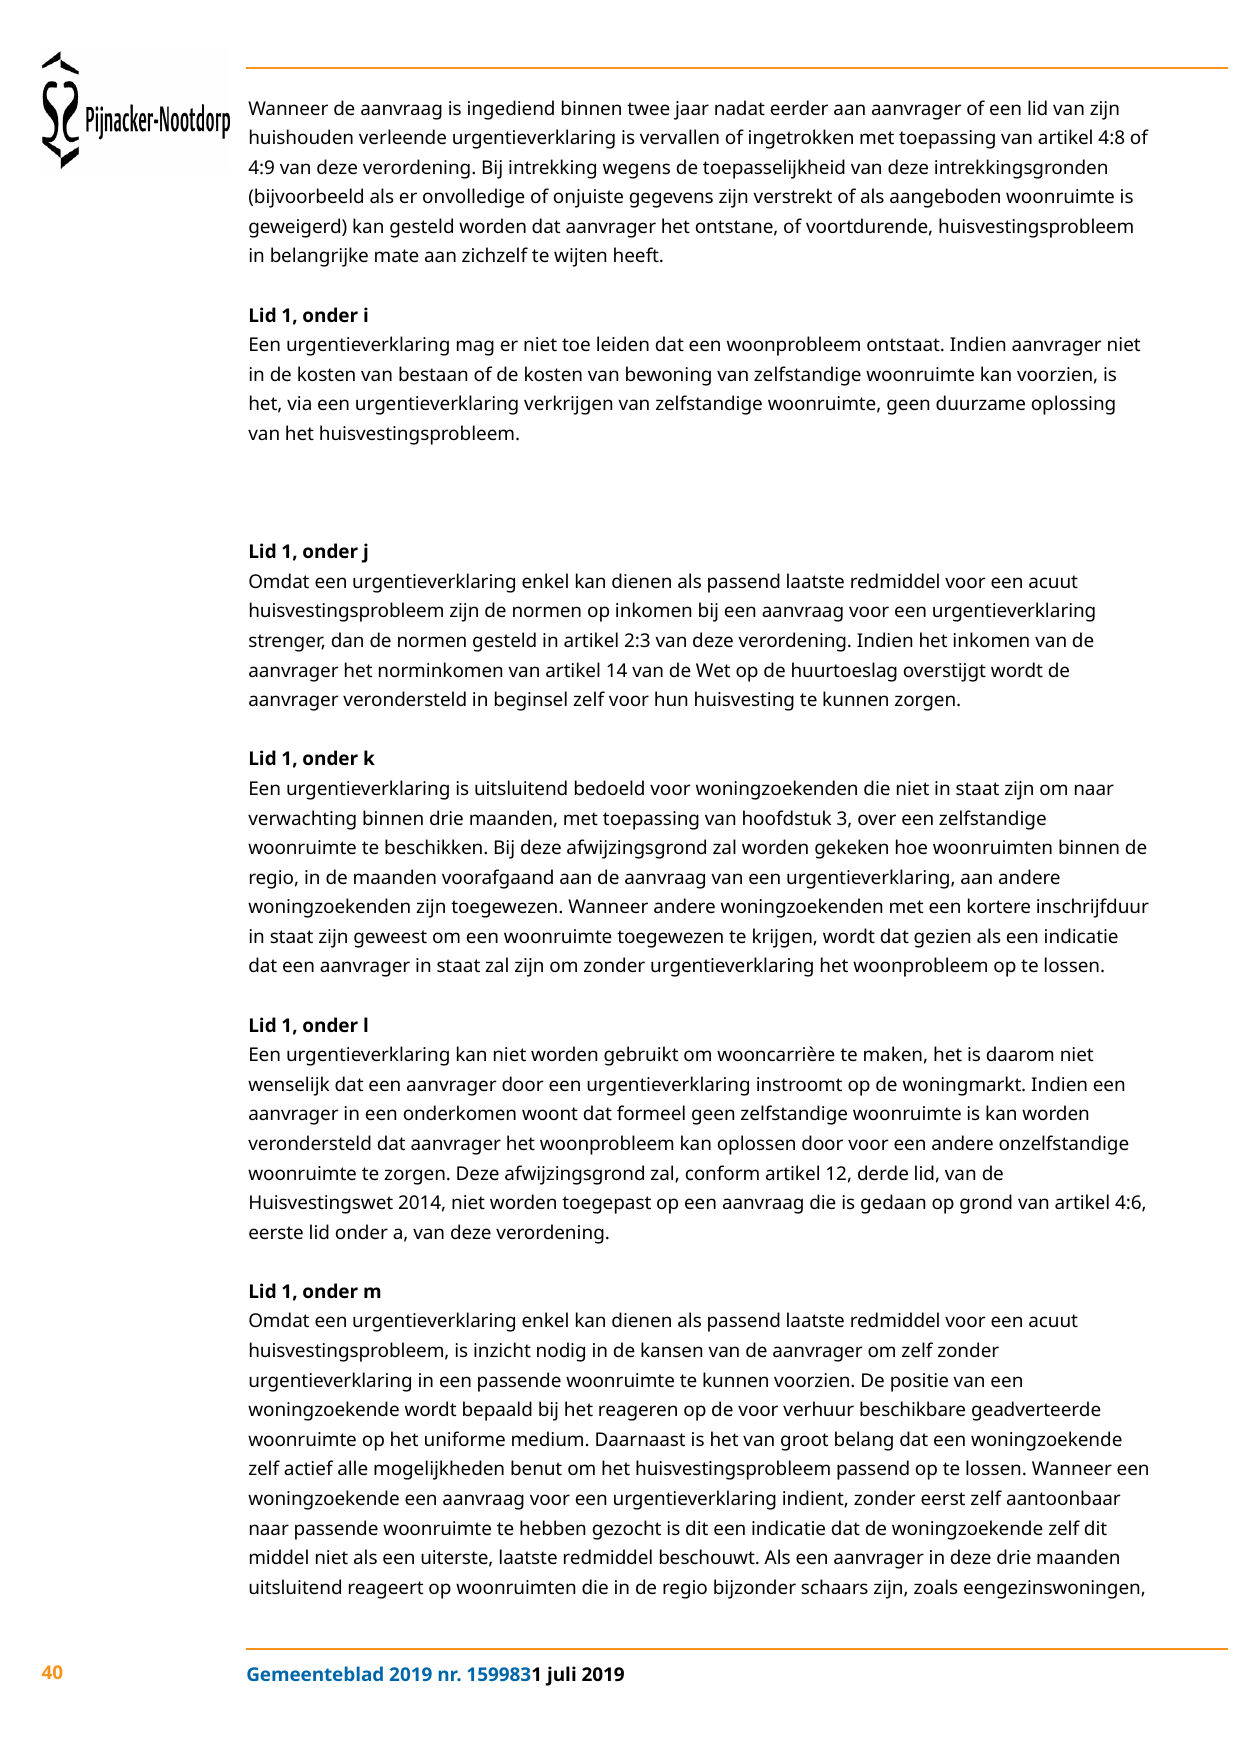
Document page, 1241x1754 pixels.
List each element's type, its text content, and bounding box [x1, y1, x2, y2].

text Wanneer de aanvraag is ingediend binnen twee jaar nadat eerder aan aanvrager of een lid van zijn huishouden verleende urgentieverklaring is vervallen of ingetrokken met toepassing van artikel 4:8 of 4:9 van deze verordening. Bij intrekking wegens de toepasselijkheid van deze intrekkingsgronden (bijvoorbeeld als er onvolledige of onjuiste gegevens zijn verstrekt of als aangeboden woonruimte is geweigerd) kan gesteld worden dat aanvrager het ontstane, of voortdurende, huisvestingsprobleem in belangrijke mate aan zichzelf te wijten heeft. [248, 95, 1152, 268]
text Een urgentieverklaring mag er niet toe leiden dat een woonprobleem ontstaat. Indien aanvrager niet in de kosten van bestaan of de kosten van bewoning van zelfstandige woonruimte kan voorzien, is het, via een urgentieverklaring verkrijgen van zelfstandige woonruimte, geen duurzame oplossing van het huisvestingsprobleem. [248, 331, 1152, 446]
text Omdat een urgentieverklaring enkel kan dienen als passend laatste redmiddel voor een acuut huisvestingsprobleem, is inzicht nodig in de kansen van de aanvrager om zelf zonder urgentieverklaring in een passende woonruimte te kunnen voorzien. De positie van een woningzoekende wordt bepaald bij het reageren op de voor verhuur beschikbare geadverteerde woonruimte op het uniforme medium. Daarnaast is het van groot belang dat een woningzoekende zelf actief alle mogelijkheden benut om het huisvestingsprobleem passend op te lossen. Wanneer een woningzoekende een aanvraag voor een urgentieverklaring indient, zonder eerst zelf aantoonbaar naar passende woonruimte te hebben gezocht is dit een indicatie dat de woningzoekende zelf dit middel niet als een uiterste, laatste redmiddel beschouwt. Als een aanvrager in deze drie maanden uitsluitend reageert op woonruimten die in de regio bijzonder schaars zijn, zoals eengezinswoningen, [248, 1308, 1152, 1600]
text Lid 1, onder i [248, 302, 1152, 328]
text Lid 1, onder l [248, 1012, 1152, 1038]
text Een urgentieverklaring is uitsluitend bedoeld voor woningzoekenden die niet in staat zijn om naar verwachting binnen drie maanden, met toepassing van hoofdstuk 3, over een zelfstandige woonruimte te beschikken. Bij deze afwijzingsgrond zal worden gekeken hoe woonruimten binnen de regio, in de maanden voorafgaand aan de aanvraag van een urgentieverklaring, aan andere woningzoekenden zijn toegewezen. Wanneer andere woningzoekenden met een kortere inschrijfduur in staat zijn geweest om een woonruimte toegewezen te krijgen, wordt dat gezien als een indicatie dat een aanvrager in staat zal zijn om zonder urgentieverklaring het woonprobleem op te lossen. [248, 775, 1152, 978]
text Een urgentieverklaring kan niet worden gebruikt om wooncarrière te maken, het is daarom niet wenselijk dat een aanvrager door een urgentieverklaring instroomt op de woningmarkt. Indien een aanvrager in een onderkomen woont dat formeel geen zelfstandige woonruimte is kan worden verondersteld dat aanvrager het woonprobleem kan oplossen door voor een andere onzelfstandige woonruimte te zorgen. Deze afwijzingsgrond zal, conform artikel 12, derde lid, van de Huisvestingswet 2014, niet worden toegepast op een aanvraag die is gedaan op grond van artikel 4:6, eerste lid onder a, van deze verordening. [248, 1041, 1152, 1245]
text Lid 1, onder j [248, 538, 1152, 564]
text Lid 1, onder k [248, 746, 1152, 771]
text Lid 1, onder m [248, 1278, 1152, 1304]
text Omdat een urgentieverklaring enkel kan dienen als passend laatste redmiddel voor een acuut huisvestingsprobleem zijn de normen op inkomen bij een aanvraag voor een urgentieverklaring strenger, dan de normen gesteld in artikel 2:3 van deze verordening. Indien het inkomen van de aanvrager het norminkomen van artikel 14 van de Wet op de huurtoeslag overstijgt wordt de aanvrager verondersteld in beginsel zelf voor hun huisvesting te kunnen zorgen. [248, 568, 1152, 712]
picture [41, 47, 231, 172]
